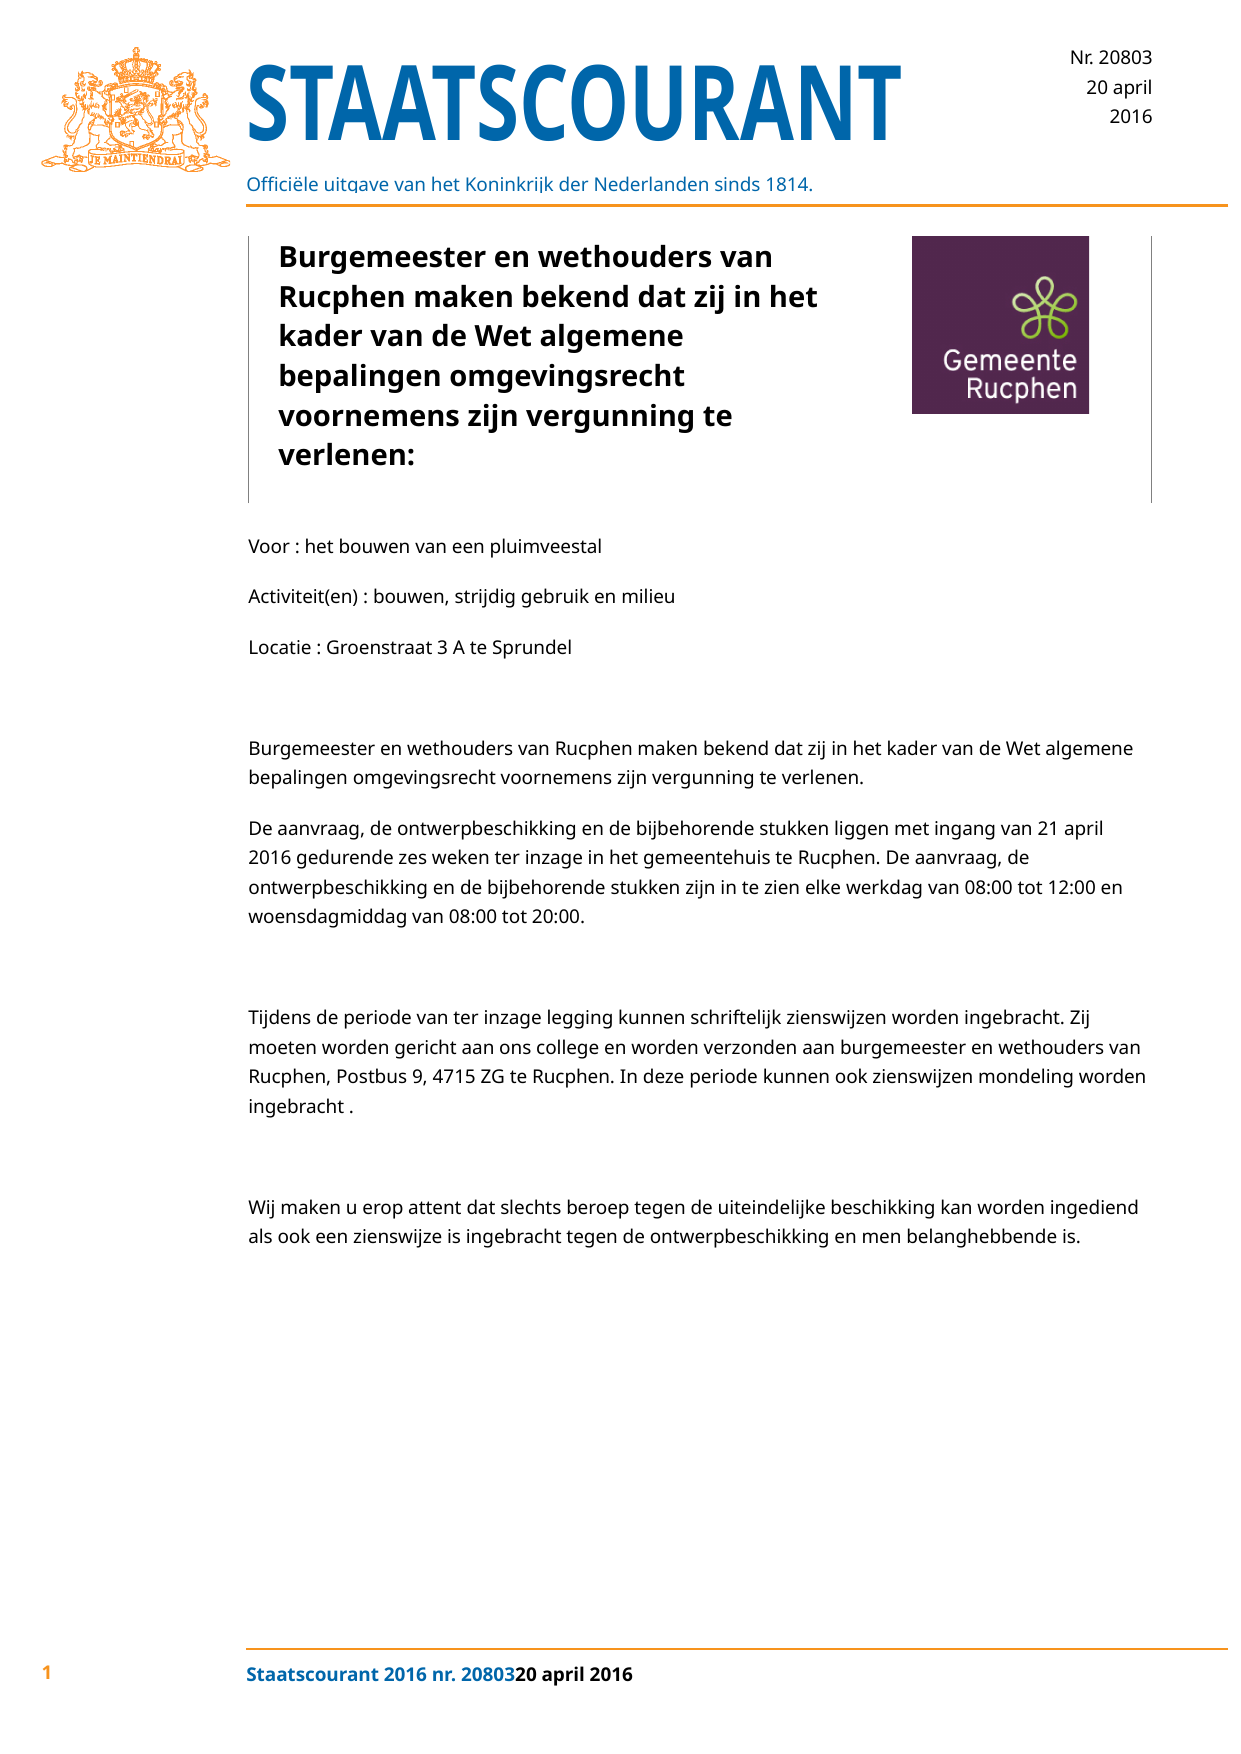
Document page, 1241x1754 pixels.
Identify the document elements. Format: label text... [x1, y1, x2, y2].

table_header [850, 236, 912, 413]
text Tijdens de periode van ter inzage legging kunnen schriftelijk zienswijzen worden ingebracht. Zij moeten worden gericht aan ons college en worden verzonden aan burgemeester en wethouders van Rucphen, Postbus 9, 4715 ZG te Rucphen. In deze periode kunnen ook zienswijzen mondeling worden ingebracht . [248, 1004, 1152, 1119]
text De aanvraag, de ontwerpbeschikking en de bijbehorende stukken liggen met ingang van 21 april 2016 gedurende zes weken ter inzage in het gemeentehuis te Rucphen. De aanvraag, de ontwerpbeschikking en de bijbehorende stukken zijn in te zien elke werkdag van 08:00 tot 12:00 en woensdagmiddag van 08:00 tot 20:00. [248, 815, 1152, 929]
text Voor : het bouwen van een pluimveestal [248, 533, 1152, 559]
text Wij maken u erop attent dat slechts beroep tegen de uiteindelijke beschikking kan worden ingediend als ook een zienswijze is ingebracht tegen de ontwerpbeschikking en men belanghebbende is. [248, 1194, 1152, 1249]
text Burgemeester en wethouders van Rucphen maken bekend dat zij in het kader van de Wet algemene bepalingen omgevingsrecht voornemens zijn vergunning te verlenen. [248, 735, 1152, 790]
text Activiteit(en) : bouwen, strijdig gebruik en milieu [248, 583, 1152, 609]
table_header [1090, 236, 1151, 413]
text Locatie : Groenstraat 3 A te Sprundel [248, 634, 1152, 659]
picture [912, 236, 1090, 414]
table_header Burgemeester en wethouders van Rucphen maken bekend dat zij in het kader van de Wet algemene bepalingen omgevingsrecht voornemens zijn vergunning te verlenen: [249, 236, 850, 503]
picture [41, 47, 231, 172]
table_header [850, 414, 1151, 503]
